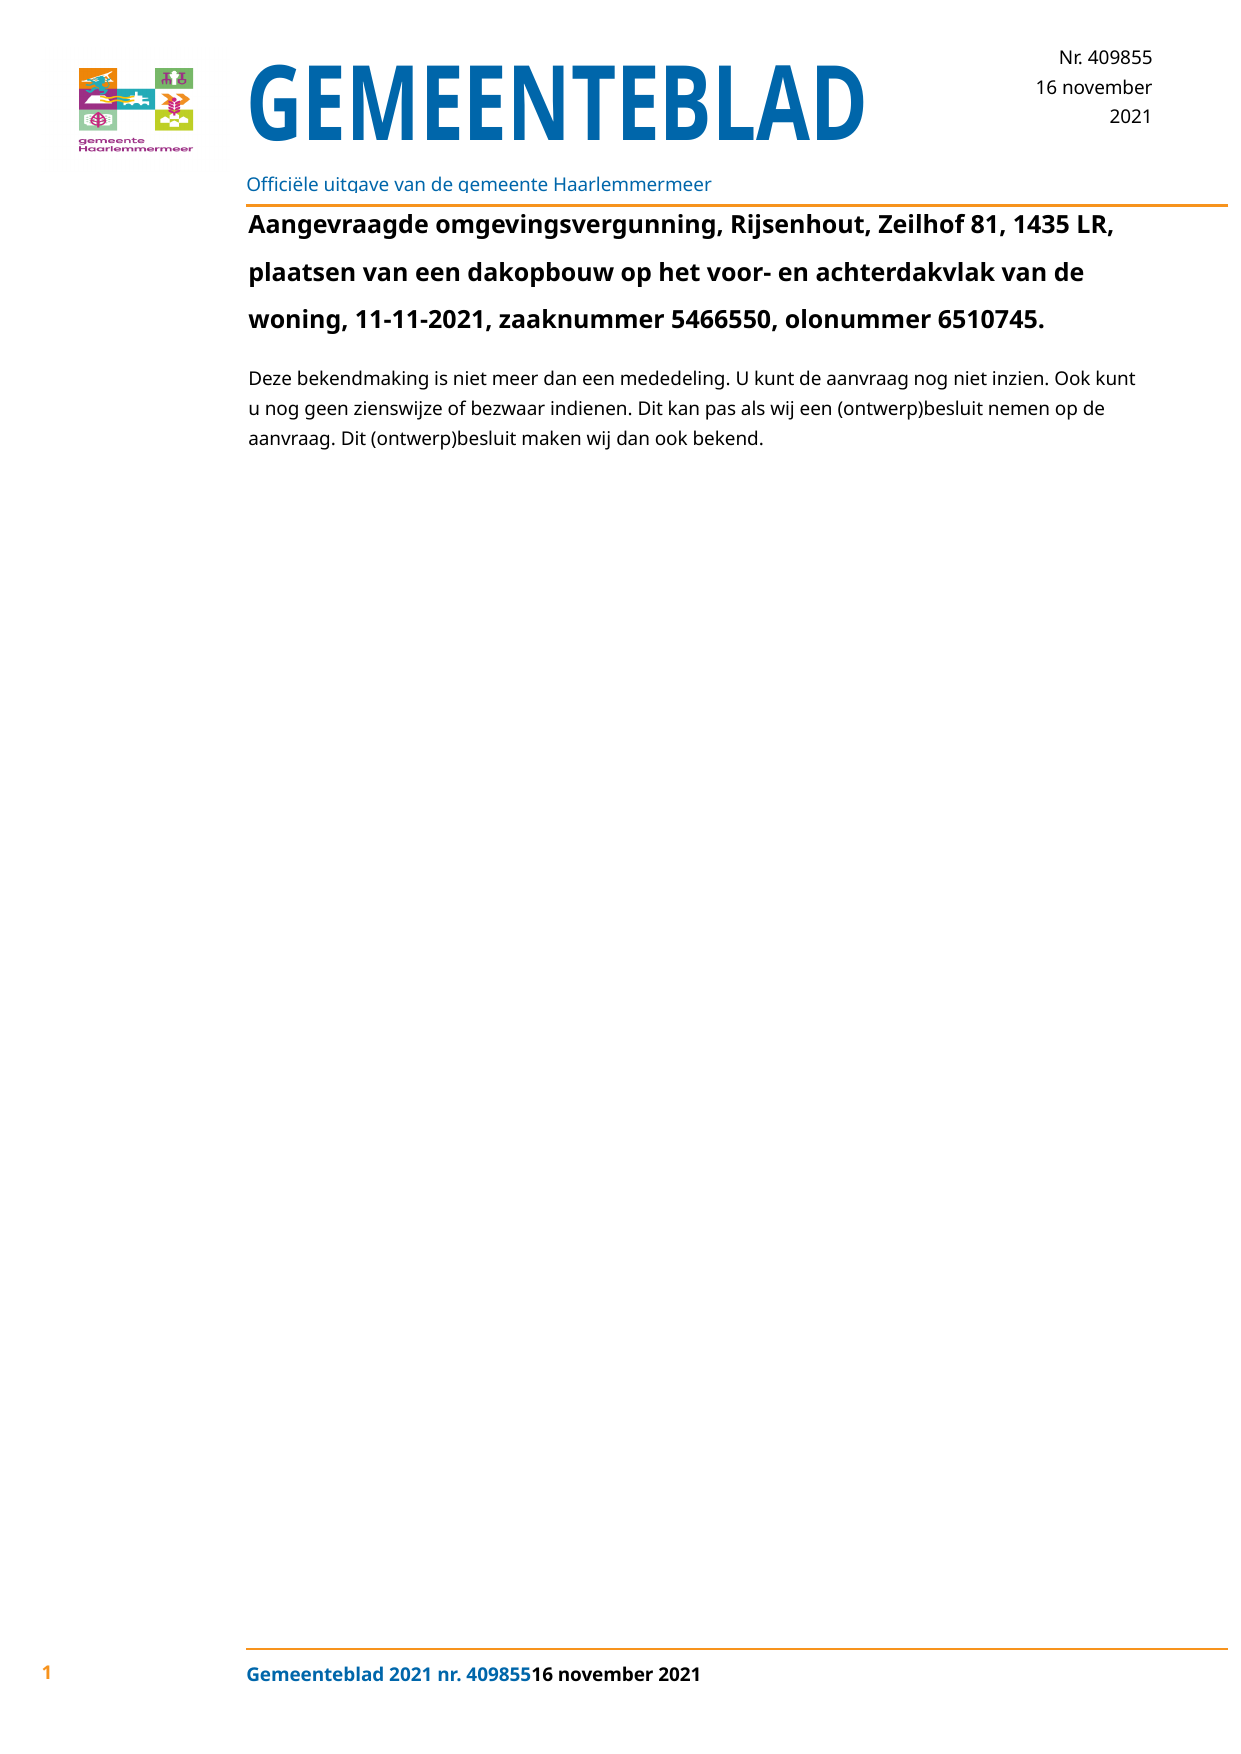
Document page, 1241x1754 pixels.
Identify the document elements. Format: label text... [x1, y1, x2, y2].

text Aangevraagde omgevingsvergunning, Rijsenhout, Zeilhof 81, 1435 LR, plaatsen van een dakopbouw op het voor- en achterdakvlak van de woning, 11-11-2021, zaaknummer 5466550, olonummer 6510745. [248, 207, 1152, 336]
text Deze bekendmaking is niet meer dan een mededeling. U kunt de aanvraag nog niet inzien. Ook kunt u nog geen zienswijze of bezwaar indienen. Dit kan pas als wij een (ontwerp)besluit nemen op de aanvraag. Dit (ontwerp)besluit maken wij dan ook bekend. [248, 366, 1152, 450]
picture [41, 47, 231, 172]
